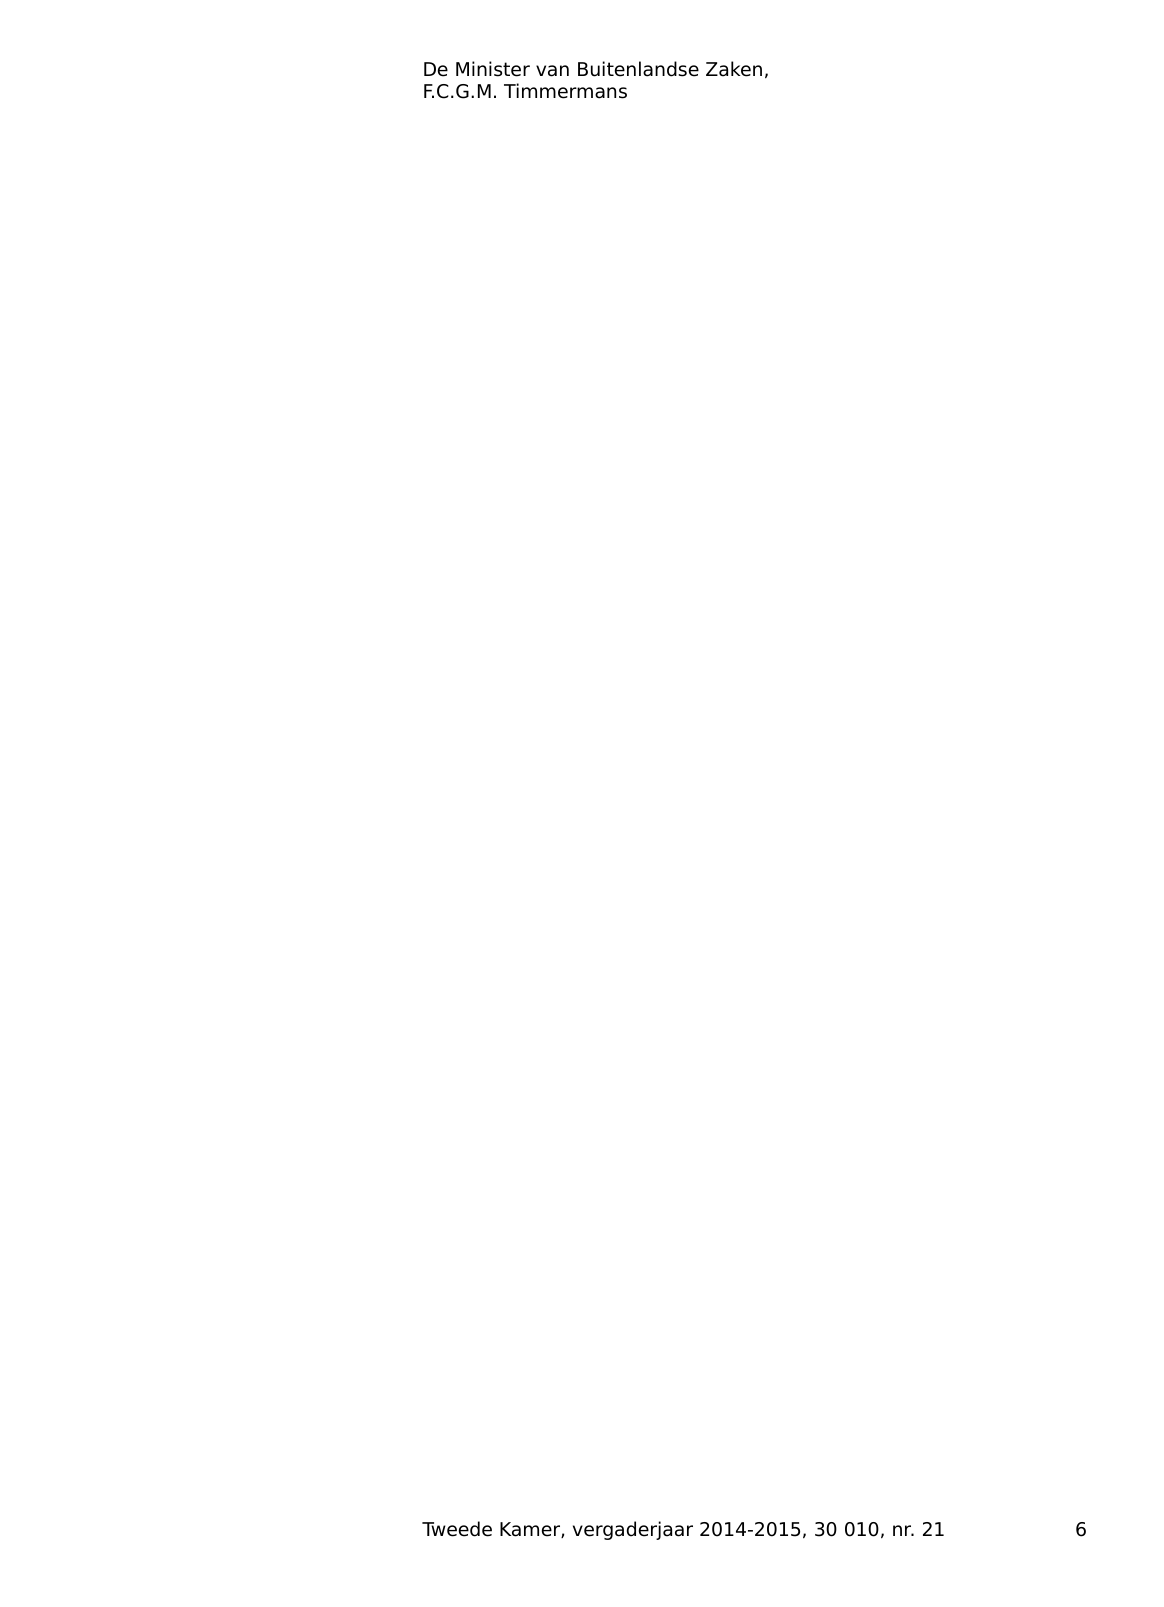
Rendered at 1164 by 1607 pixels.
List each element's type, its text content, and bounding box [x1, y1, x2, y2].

text De Minister van Buitenlandse Zaken, F.C.G.M. Timmermans [422, 59, 1087, 103]
